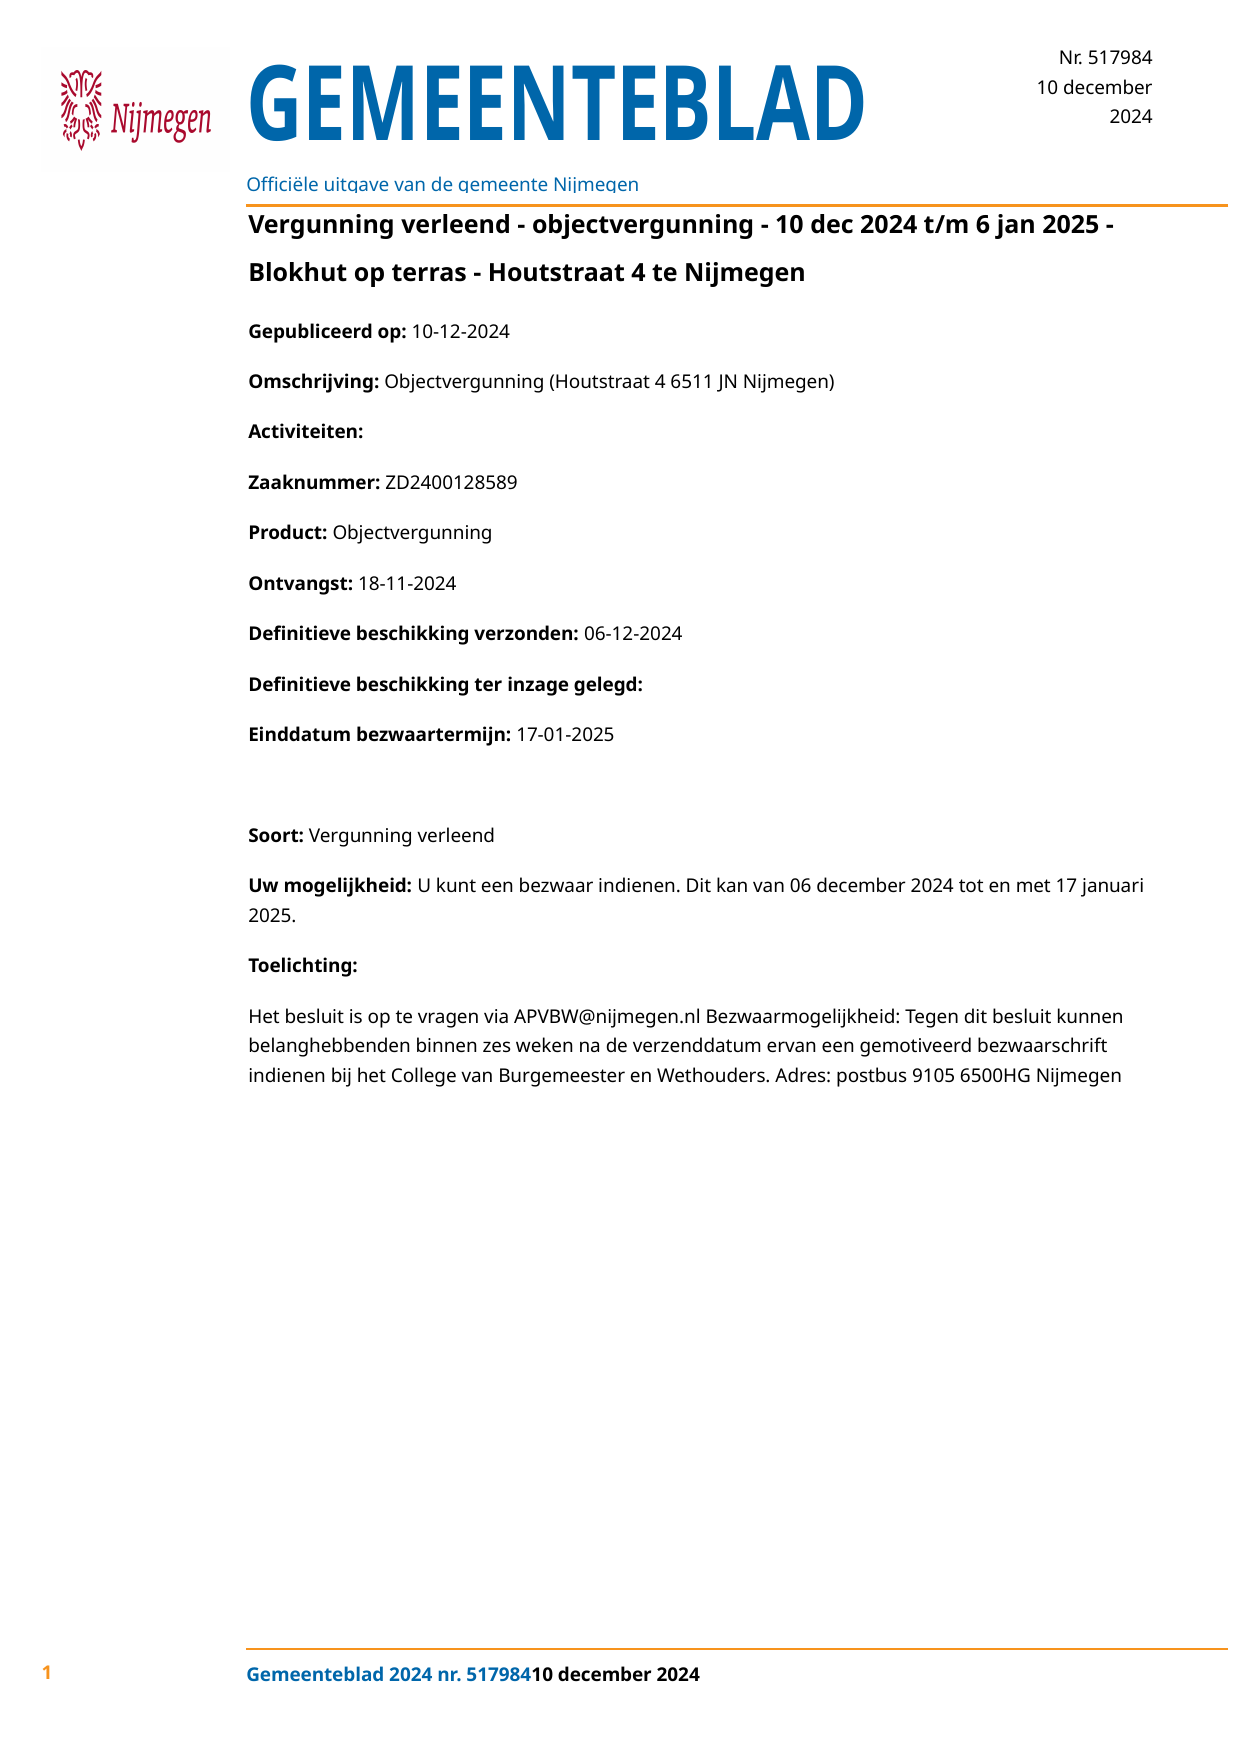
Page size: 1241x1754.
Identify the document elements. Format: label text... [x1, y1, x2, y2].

text Zaaknummer: ZD2400128589 [248, 469, 1152, 495]
text Omschrijving: Objectvergunning (Houtstraat 4 6511 JN Nijmegen) [248, 368, 1152, 394]
text Product: Objectvergunning [248, 519, 1152, 545]
text Soort: Vergunning verleend [248, 822, 1152, 848]
text Activiteiten: [248, 419, 1152, 444]
text Einddatum bezwaartermijn: 17-01-2025 [248, 721, 1152, 747]
picture [41, 47, 231, 172]
text Toelichting: [248, 952, 1152, 978]
text Het besluit is op te vragen via APVBW@nijmegen.nl Bezwaarmogelijkheid: Tegen dit besluit kunnen belanghebbenden binnen zes weken na de verzenddatum ervan een gemotiveerd bezwaarschrift indienen bij het College van Burgemeester en Wethouders. Adres: postbus 9105 6500HG Nijmegen [248, 1003, 1152, 1088]
text Ontvangst: 18-11-2024 [248, 570, 1152, 596]
text Definitieve beschikking ter inzage gelegd: [248, 671, 1152, 697]
text Definitieve beschikking verzonden: 06-12-2024 [248, 620, 1152, 646]
text Gepubliceerd op: 10-12-2024 [248, 318, 1152, 344]
text Vergunning verleend - objectvergunning - 10 dec 2024 t/m 6 jan 2025 - Blokhut op terras - Houtstraat 4 te Nijmegen [248, 207, 1152, 288]
text Uw mogelijkheid: U kunt een bezwaar indienen. Dit kan van 06 december 2024 tot en met 17 januari 2025. [248, 872, 1152, 928]
